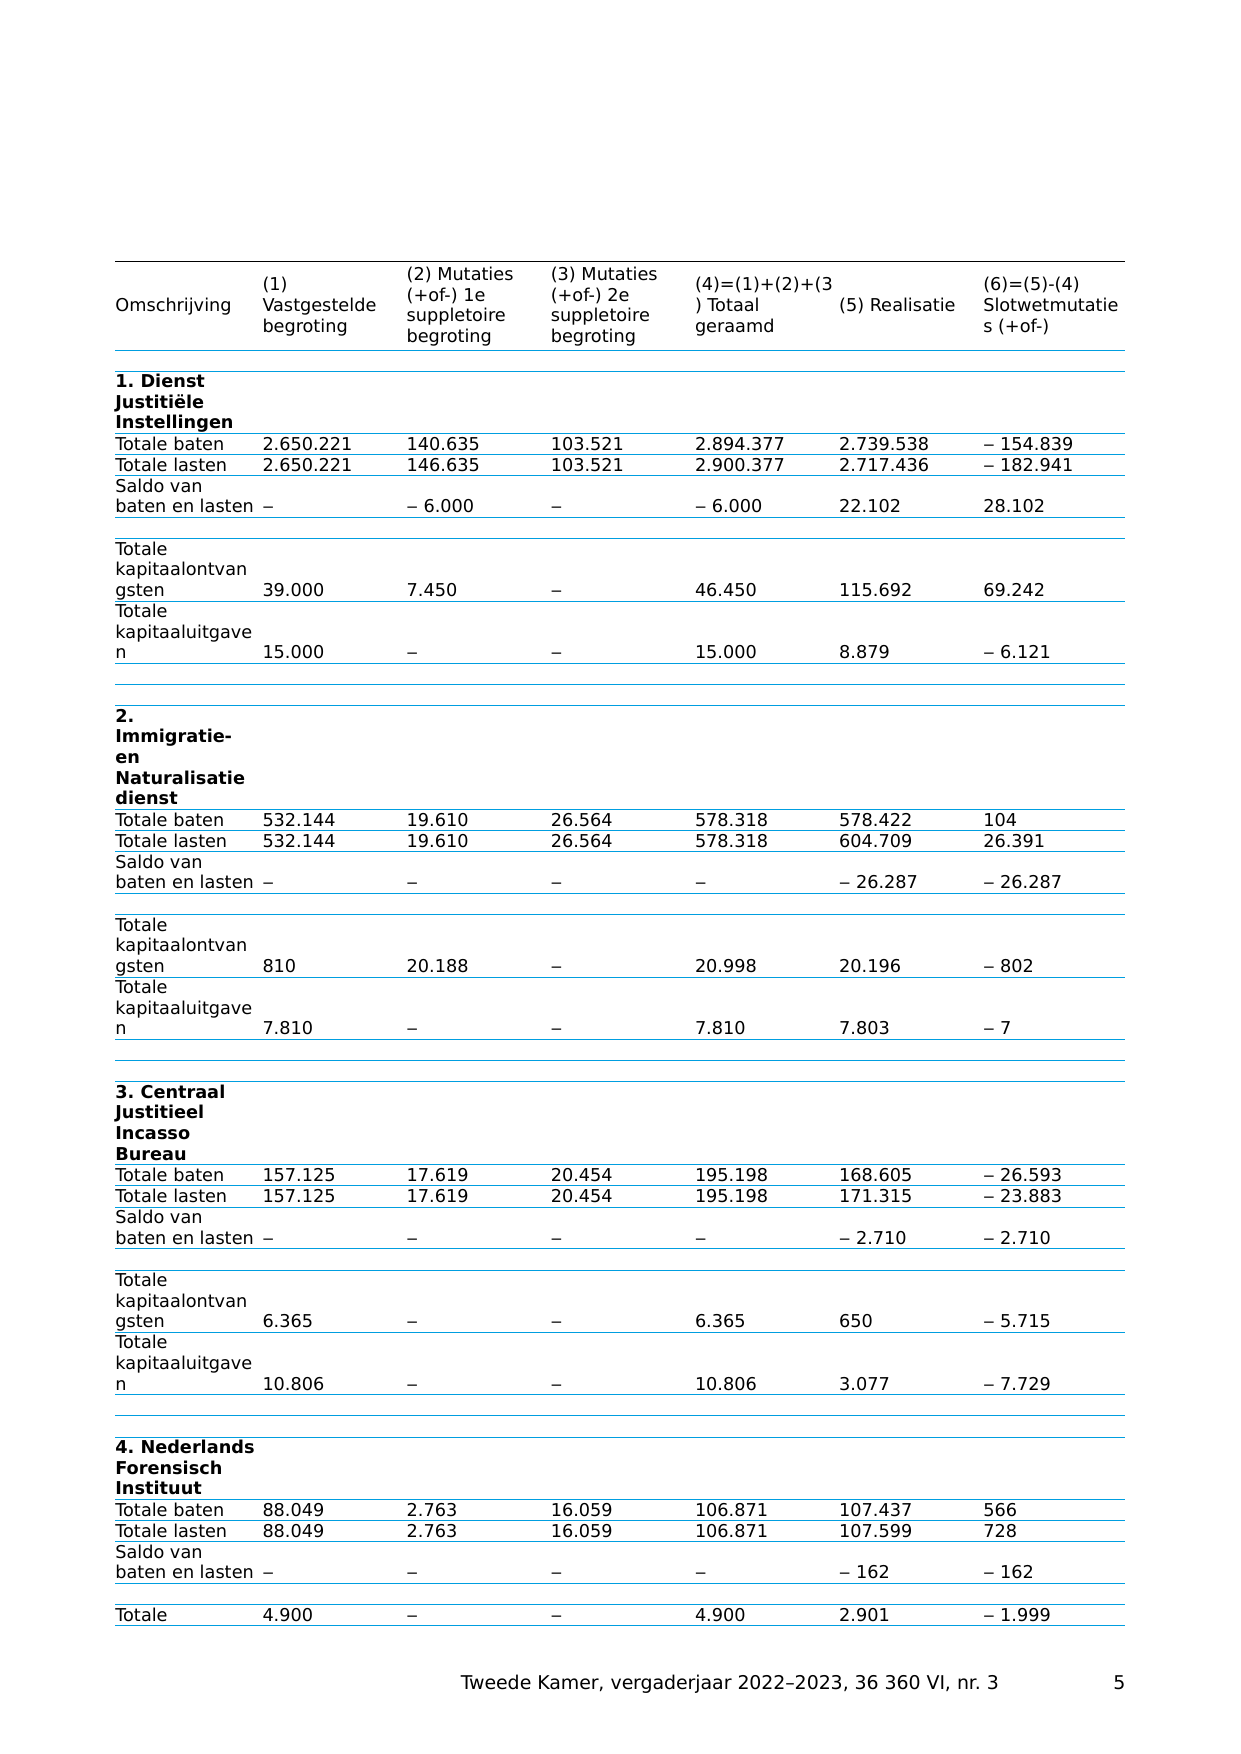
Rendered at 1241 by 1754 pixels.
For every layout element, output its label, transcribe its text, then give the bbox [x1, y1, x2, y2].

table_cell [548, 1395, 692, 1415]
table_cell ‒ 162 [980, 1542, 1125, 1583]
table_cell [836, 685, 980, 705]
table_cell 10.806 [259, 1333, 403, 1394]
table_cell 728 [980, 1521, 1125, 1541]
table_cell [692, 1395, 836, 1415]
table_cell 171.315 [836, 1186, 980, 1207]
table_cell [259, 1061, 403, 1081]
table_cell ‒ 26.593 [980, 1165, 1125, 1185]
table_cell [692, 1082, 836, 1164]
table_cell Saldo van baten en lasten [115, 852, 259, 893]
table_cell [548, 351, 692, 371]
table_cell 88.049 [259, 1500, 403, 1520]
table_cell [836, 351, 980, 371]
table_cell 532.144 [259, 810, 403, 830]
table_cell Totale lasten [115, 1186, 259, 1207]
table_cell 810 [259, 915, 403, 977]
table_cell ‒ [404, 602, 548, 663]
table_cell (6)=(5)-(4) Slotwetmutaties (+of-) [980, 262, 1125, 349]
table_cell ‒ [548, 915, 692, 977]
table_cell 157.125 [259, 1186, 403, 1207]
table_cell [836, 664, 980, 684]
table_cell [692, 1584, 836, 1604]
table_cell 6.365 [259, 1271, 403, 1332]
table_cell ‒ 26.287 [836, 852, 980, 893]
table_cell ‒ [259, 476, 403, 517]
table_cell [692, 664, 836, 684]
table_cell [115, 685, 259, 705]
table_cell ‒ [548, 539, 692, 601]
table_cell ‒ [548, 978, 692, 1039]
table_cell [259, 1395, 403, 1415]
table_cell 20.196 [836, 915, 980, 977]
table_cell ‒ 1.999 [980, 1605, 1125, 1625]
table_cell [115, 894, 259, 914]
table_cell 15.000 [259, 602, 403, 663]
table_cell [548, 685, 692, 705]
table_cell [692, 518, 836, 538]
table_cell ‒ [404, 1271, 548, 1332]
table_cell Totale kapitaalontvangsten [115, 539, 259, 601]
table_cell [980, 1584, 1125, 1604]
table_cell [836, 1584, 980, 1604]
table_cell 88.049 [259, 1521, 403, 1541]
table_cell [404, 1082, 548, 1164]
table_cell [404, 1584, 548, 1604]
table_cell [404, 1040, 548, 1060]
table_cell 650 [836, 1271, 980, 1332]
table_cell [259, 894, 403, 914]
table_cell [548, 1040, 692, 1060]
table_cell ‒ [259, 852, 403, 893]
table_cell 106.871 [692, 1500, 836, 1520]
table_cell ‒ 23.883 [980, 1186, 1125, 1207]
table_cell 2.901 [836, 1605, 980, 1625]
table_cell [836, 1082, 980, 1164]
table_cell 16.059 [548, 1521, 692, 1541]
table_cell 104 [980, 810, 1125, 830]
table_cell [259, 685, 403, 705]
table_cell [259, 351, 403, 371]
table_cell 195.198 [692, 1165, 836, 1185]
table_cell [404, 664, 548, 684]
table_cell [548, 372, 692, 433]
table_cell [836, 1395, 980, 1415]
table_cell Totale kapitaalontvangsten [115, 915, 259, 977]
table_cell ‒ 162 [836, 1542, 980, 1583]
table_cell 566 [980, 1500, 1125, 1520]
table_cell [980, 1249, 1125, 1269]
table_cell 2. Immigratie- en Naturalisatiedienst [115, 706, 259, 809]
table_cell [404, 1249, 548, 1269]
table_cell ‒ [548, 852, 692, 893]
table_cell 69.242 [980, 539, 1125, 601]
table_cell ‒ [692, 852, 836, 893]
table_cell ‒ [404, 978, 548, 1039]
table_cell (4)=(1)+(2)+(3) Totaal geraamd [692, 262, 836, 349]
table_cell 1. Dienst Justitiële Instellingen [115, 372, 259, 433]
table_cell 4.900 [692, 1605, 836, 1625]
table_cell [692, 1040, 836, 1060]
table_cell Totale kapitaaluitgaven [115, 1333, 259, 1394]
table_cell ‒ [692, 1208, 836, 1248]
table_cell 168.605 [836, 1165, 980, 1185]
table_cell [980, 1416, 1125, 1437]
table_cell [115, 1395, 259, 1415]
table_cell [548, 1416, 692, 1437]
table_cell ‒ [404, 1605, 548, 1625]
table_cell 578.318 [692, 810, 836, 830]
table_cell Totale baten [115, 1165, 259, 1185]
table_cell ‒ [548, 476, 692, 517]
table_cell [115, 664, 259, 684]
table_cell 195.198 [692, 1186, 836, 1207]
table_cell [692, 1416, 836, 1437]
table_cell 22.102 [836, 476, 980, 517]
table_cell [115, 518, 259, 538]
table_cell ‒ 7.729 [980, 1333, 1125, 1394]
table_cell [980, 1082, 1125, 1164]
table_cell 4.900 [259, 1605, 403, 1625]
table_cell 17.619 [404, 1186, 548, 1207]
table_cell Saldo van baten en lasten [115, 1542, 259, 1583]
table_cell ‒ 154.839 [980, 434, 1125, 454]
table_cell [548, 1061, 692, 1081]
table_cell (2) Mutaties (+of-) 1e suppletoire begroting [404, 262, 548, 349]
table_cell 578.422 [836, 810, 980, 830]
table_cell [980, 664, 1125, 684]
table_cell 7.810 [692, 978, 836, 1039]
table_cell [259, 706, 403, 809]
table_cell [980, 894, 1125, 914]
table_cell ‒ [692, 1542, 836, 1583]
table_cell 16.059 [548, 1500, 692, 1520]
table_cell [404, 685, 548, 705]
table_cell 2.763 [404, 1521, 548, 1541]
table_cell Totale kapitaaluitgaven [115, 978, 259, 1039]
table_cell Totale lasten [115, 455, 259, 475]
table_header Wijziging van de begrotingsstaat van de agentschappen van het het ministerie van Justitie en veiligheid (VI) voor het jaar 2022 (Slotwet) (bedragen x € 1.000) [115, 213, 1125, 261]
table_cell [259, 1584, 403, 1604]
table_cell 20.998 [692, 915, 836, 977]
table_cell [404, 894, 548, 914]
table_cell ‒ 2.710 [836, 1208, 980, 1248]
table_cell 46.450 [692, 539, 836, 601]
table_cell [115, 1249, 259, 1269]
table_cell [259, 1040, 403, 1060]
table_cell 17.619 [404, 1165, 548, 1185]
table_cell Totale baten [115, 810, 259, 830]
table_cell 157.125 [259, 1165, 403, 1185]
table_cell [259, 1438, 403, 1499]
table_cell [692, 351, 836, 371]
table_cell ‒ 6.121 [980, 602, 1125, 663]
table_cell ‒ 5.715 [980, 1271, 1125, 1332]
table_cell ‒ [548, 602, 692, 663]
table_cell 20.454 [548, 1186, 692, 1207]
table_cell Omschrijving [115, 262, 259, 349]
table_cell [980, 351, 1125, 371]
table_cell (5) Realisatie [836, 262, 980, 349]
table_cell 3.077 [836, 1333, 980, 1394]
table_cell ‒ [548, 1605, 692, 1625]
table_cell [548, 894, 692, 914]
table_cell [259, 518, 403, 538]
table_cell [115, 1416, 259, 1437]
table_cell 15.000 [692, 602, 836, 663]
table_cell [836, 894, 980, 914]
table_cell [404, 372, 548, 433]
table_cell ‒ [548, 1208, 692, 1248]
table_cell [692, 372, 836, 433]
table_cell ‒ [404, 852, 548, 893]
table_cell 2.900.377 [692, 455, 836, 475]
table_cell 115.692 [836, 539, 980, 601]
table_cell 140.635 [404, 434, 548, 454]
table_cell [404, 1395, 548, 1415]
table_cell ‒ 6.000 [404, 476, 548, 517]
table_cell [836, 1438, 980, 1499]
table_cell [259, 1249, 403, 1269]
table_cell Totale kapitaalontvangsten [115, 1271, 259, 1332]
table_cell 107.437 [836, 1500, 980, 1520]
table_cell [692, 706, 836, 809]
table_cell Totale baten [115, 434, 259, 454]
table_cell 20.454 [548, 1165, 692, 1185]
table_cell ‒ [548, 1271, 692, 1332]
table_cell [404, 1061, 548, 1081]
table_cell Totale lasten [115, 831, 259, 851]
table_cell ‒ 802 [980, 915, 1125, 977]
table_cell 2.650.221 [259, 434, 403, 454]
table_cell 8.879 [836, 602, 980, 663]
table_cell [692, 685, 836, 705]
table_cell ‒ 7 [980, 978, 1125, 1039]
table_cell [980, 685, 1125, 705]
table_cell ‒ 2.710 [980, 1208, 1125, 1248]
table_cell [548, 1082, 692, 1164]
table_cell 106.871 [692, 1521, 836, 1541]
table_cell [404, 1416, 548, 1437]
table_cell 2.650.221 [259, 455, 403, 475]
table_cell ‒ [259, 1542, 403, 1583]
table_cell [980, 1395, 1125, 1415]
table_cell [548, 664, 692, 684]
table_cell ‒ [548, 1542, 692, 1583]
table_cell [836, 1416, 980, 1437]
table_cell [836, 706, 980, 809]
table_cell 10.806 [692, 1333, 836, 1394]
table_cell [980, 1061, 1125, 1081]
table_cell 19.610 [404, 831, 548, 851]
table_cell 7.803 [836, 978, 980, 1039]
table_cell [836, 1061, 980, 1081]
table_cell 103.521 [548, 434, 692, 454]
table_cell 6.365 [692, 1271, 836, 1332]
table_cell 7.810 [259, 978, 403, 1039]
table_cell [548, 1438, 692, 1499]
table_cell Totale baten [115, 1500, 259, 1520]
table_cell 19.610 [404, 810, 548, 830]
table_cell (3) Mutaties (+of-) 2e suppletoire begroting [548, 262, 692, 349]
table_cell [836, 372, 980, 433]
table_cell 532.144 [259, 831, 403, 851]
table_cell [692, 894, 836, 914]
table_cell [692, 1061, 836, 1081]
table_cell [404, 351, 548, 371]
table_cell 3. Centraal Justitieel Incasso Bureau [115, 1082, 259, 1164]
table_cell [548, 1249, 692, 1269]
table_cell 26.391 [980, 831, 1125, 851]
table_cell [115, 351, 259, 371]
table_cell [692, 1249, 836, 1269]
table_cell Saldo van baten en lasten [115, 476, 259, 517]
table_cell ‒ 6.000 [692, 476, 836, 517]
table_cell 7.450 [404, 539, 548, 601]
table_cell 39.000 [259, 539, 403, 601]
table_cell [980, 1438, 1125, 1499]
table_cell [548, 1584, 692, 1604]
table_cell ‒ [404, 1333, 548, 1394]
table_cell [836, 1249, 980, 1269]
table_cell [980, 518, 1125, 538]
table_cell 20.188 [404, 915, 548, 977]
table_cell 26.564 [548, 810, 692, 830]
table_cell 28.102 [980, 476, 1125, 517]
table_cell Totale [115, 1605, 259, 1625]
table_cell [115, 1061, 259, 1081]
table_cell [548, 706, 692, 809]
table_cell ‒ 26.287 [980, 852, 1125, 893]
table_cell [259, 664, 403, 684]
table_cell 578.318 [692, 831, 836, 851]
table_cell ‒ [259, 1208, 403, 1248]
table_cell [692, 1438, 836, 1499]
table_cell [836, 518, 980, 538]
table_cell [404, 518, 548, 538]
table_cell [980, 706, 1125, 809]
table_cell 2.717.436 [836, 455, 980, 475]
table_cell 4. Nederlands Forensisch Instituut [115, 1438, 259, 1499]
table_cell [548, 518, 692, 538]
table_cell [115, 1584, 259, 1604]
table_cell 107.599 [836, 1521, 980, 1541]
table_cell [836, 1040, 980, 1060]
table_cell [980, 1040, 1125, 1060]
table_cell 103.521 [548, 455, 692, 475]
table_cell 2.894.377 [692, 434, 836, 454]
table_cell 2.763 [404, 1500, 548, 1520]
table_cell ‒ [404, 1208, 548, 1248]
table_cell 2.739.538 [836, 434, 980, 454]
table_cell [259, 1082, 403, 1164]
table_cell ‒ [548, 1333, 692, 1394]
table_cell 146.635 [404, 455, 548, 475]
table_cell [259, 372, 403, 433]
table_cell 604.709 [836, 831, 980, 851]
table_cell [259, 1416, 403, 1437]
table_cell Saldo van baten en lasten [115, 1208, 259, 1248]
table_cell [980, 372, 1125, 433]
table_cell ‒ 182.941 [980, 455, 1125, 475]
table_cell Totale lasten [115, 1521, 259, 1541]
table_cell ‒ [404, 1542, 548, 1583]
table_cell (1) Vastgestelde begroting [259, 262, 403, 349]
table_cell 26.564 [548, 831, 692, 851]
table_cell [404, 706, 548, 809]
table_cell [404, 1438, 548, 1499]
table_cell [115, 1040, 259, 1060]
table_cell Totale kapitaaluitgaven [115, 602, 259, 663]
